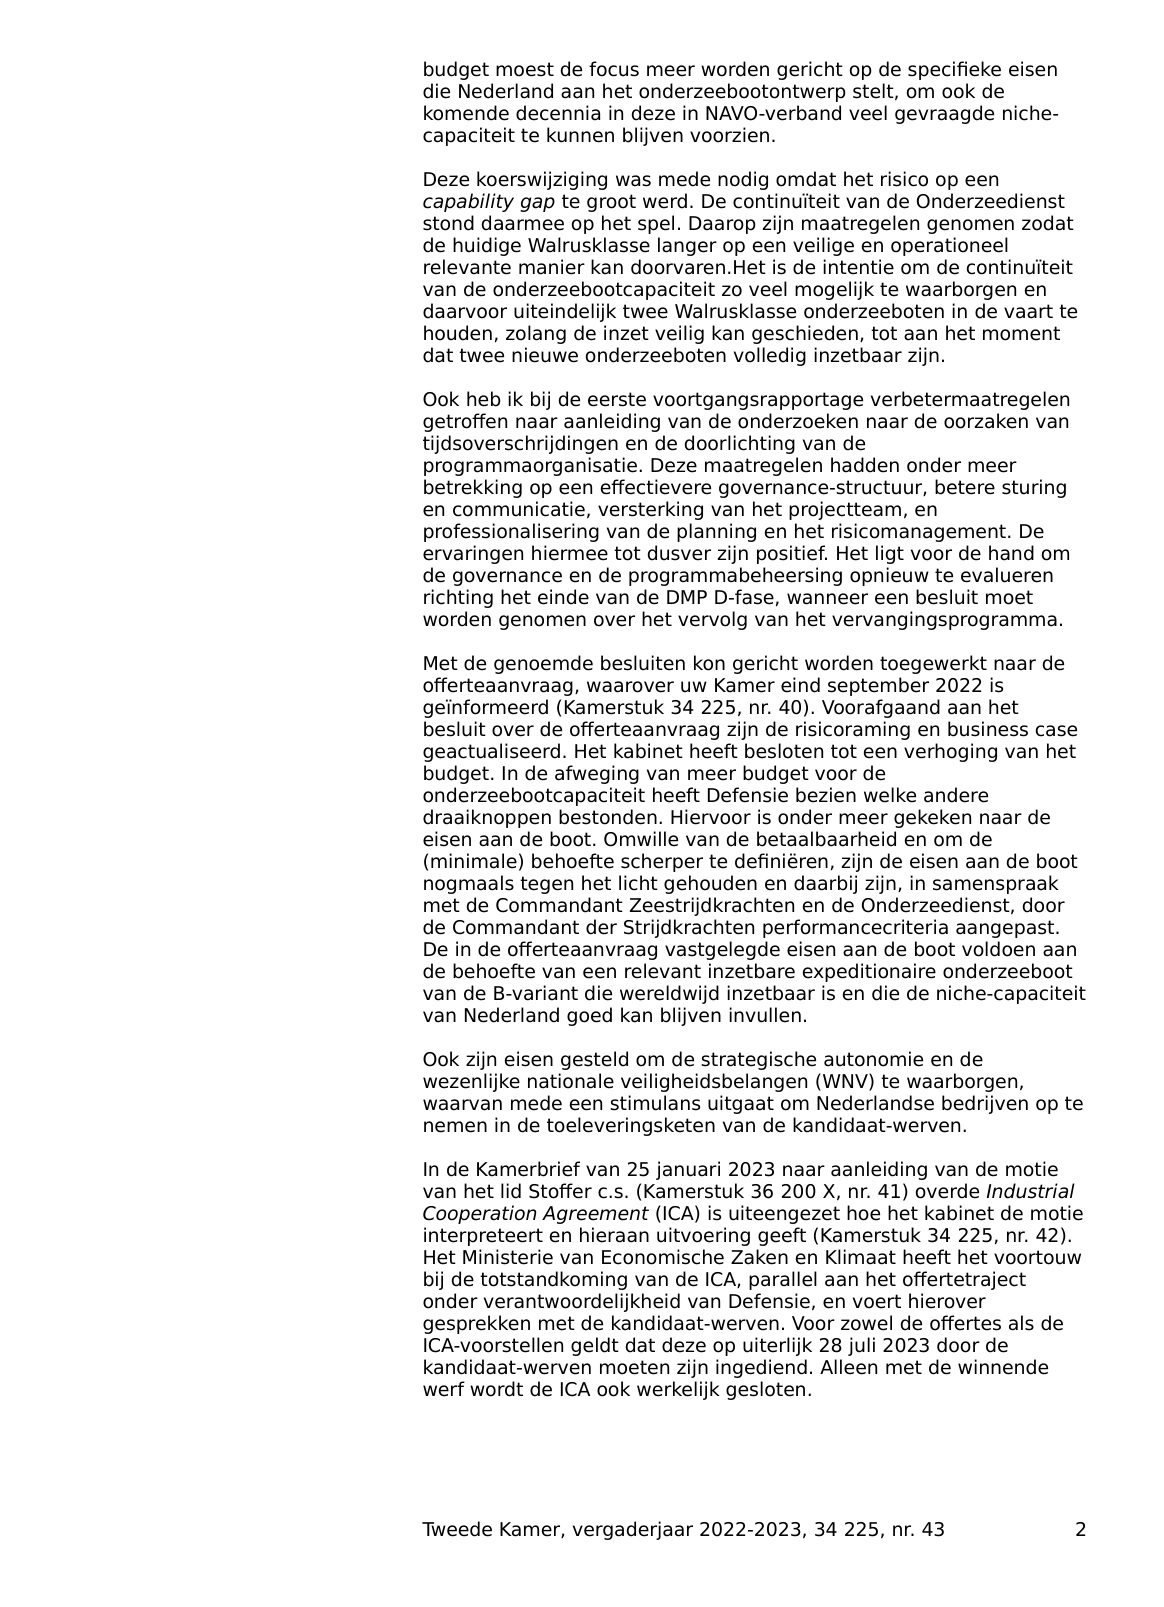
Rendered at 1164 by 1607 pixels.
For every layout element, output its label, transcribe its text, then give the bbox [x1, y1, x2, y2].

text Met de genoemde besluiten kon gericht worden toegewerkt naar de offerteaanvraag, waarover uw Kamer eind september 2022 is geïnformeerd (Kamerstuk 34 225, nr. 40). Voorafgaand aan het besluit over de offerteaanvraag zijn de risicoraming en business case geactualiseerd. Het kabinet heeft besloten tot een verhoging van het budget. In de afweging van meer budget voor de onderzeebootcapaciteit heeft Defensie bezien welke andere draaiknoppen bestonden. Hiervoor is onder meer gekeken naar de eisen aan de boot. Omwille van de betaalbaarheid en om de (minimale) behoefte scherper te definiëren, zijn de eisen aan de boot nogmaals tegen het licht gehouden en daarbij zijn, in samenspraak met de Commandant Zeestrijdkrachten en de Onderzeedienst, door de Commandant der Strijdkrachten performancecriteria aangepast. De in de offerteaanvraag vastgelegde eisen aan de boot voldoen aan de behoefte van een relevant inzetbare expeditionaire onderzeeboot van de B-variant die wereldwijd inzetbaar is en die de niche-capaciteit van Nederland goed kan blijven invullen. [422, 653, 1087, 1027]
text Ook heb ik bij de eerste voortgangsrapportage verbetermaatregelen getroffen naar aanleiding van de onderzoeken naar de oorzaken van tijdsoverschrijdingen en de doorlichting van de programmaorganisatie. Deze maatregelen hadden onder meer betrekking op een effectievere governance-structuur, betere sturing en communicatie, versterking van het projectteam, en professionalisering van de planning en het risicomanagement. De ervaringen hiermee tot dusver zijn positief. Het ligt voor de hand om de governance en de programmabeheersing opnieuw te evalueren richting het einde van de DMP D-fase, wanneer een besluit moet worden genomen over het vervolg van het vervangingsprogramma. [422, 389, 1087, 631]
text Ook zijn eisen gesteld om de strategische autonomie en de wezenlijke nationale veiligheidsbelangen (WNV) te waarborgen, waarvan mede een stimulans uitgaat om Nederlandse bedrijven op te nemen in de toeleveringsketen van de kandidaat-werven. [422, 1049, 1087, 1137]
text budget moest de focus meer worden gericht op de specifieke eisen die Nederland aan het onderzeebootontwerp stelt, om ook de komende decennia in deze in NAVO-verband veel gevraagde niche-capaciteit te kunnen blijven voorzien. [422, 59, 1087, 147]
text Deze koerswijziging was mede nodig omdat het risico op een capability gap te groot werd. De continuïteit van de Onderzeedienst stond daarmee op het spel. Daarop zijn maatregelen genomen zodat de huidige Walrusklasse langer op een veilige en operationeel relevante manier kan doorvaren.Het is de intentie om de continuïteit van de onderzeebootcapaciteit zo veel mogelijk te waarborgen en daarvoor uiteindelijk twee Walrusklasse onderzeeboten in de vaart te houden, zolang de inzet veilig kan geschieden, tot aan het moment dat twee nieuwe onderzeeboten volledig inzetbaar zijn. [422, 169, 1087, 367]
text In de Kamerbrief van 25 januari 2023 naar aanleiding van de motie van het lid Stoffer c.s. (Kamerstuk 36 200 X, nr. 41) overde Industrial Cooperation Agreement (ICA) is uiteengezet hoe het kabinet de motie interpreteert en hieraan uitvoering geeft (Kamerstuk 34 225, nr. 42). Het Ministerie van Economische Zaken en Klimaat heeft het voortouw bij de totstandkoming van de ICA, parallel aan het offertetraject onder verantwoordelijkheid van Defensie, en voert hierover gesprekken met de kandidaat-werven. Voor zowel de offertes als de ICA-voorstellen geldt dat deze op uiterlijk 28 juli 2023 door de kandidaat-werven moeten zijn ingediend. Alleen met de winnende werf wordt de ICA ook werkelijk gesloten. [422, 1159, 1087, 1401]
